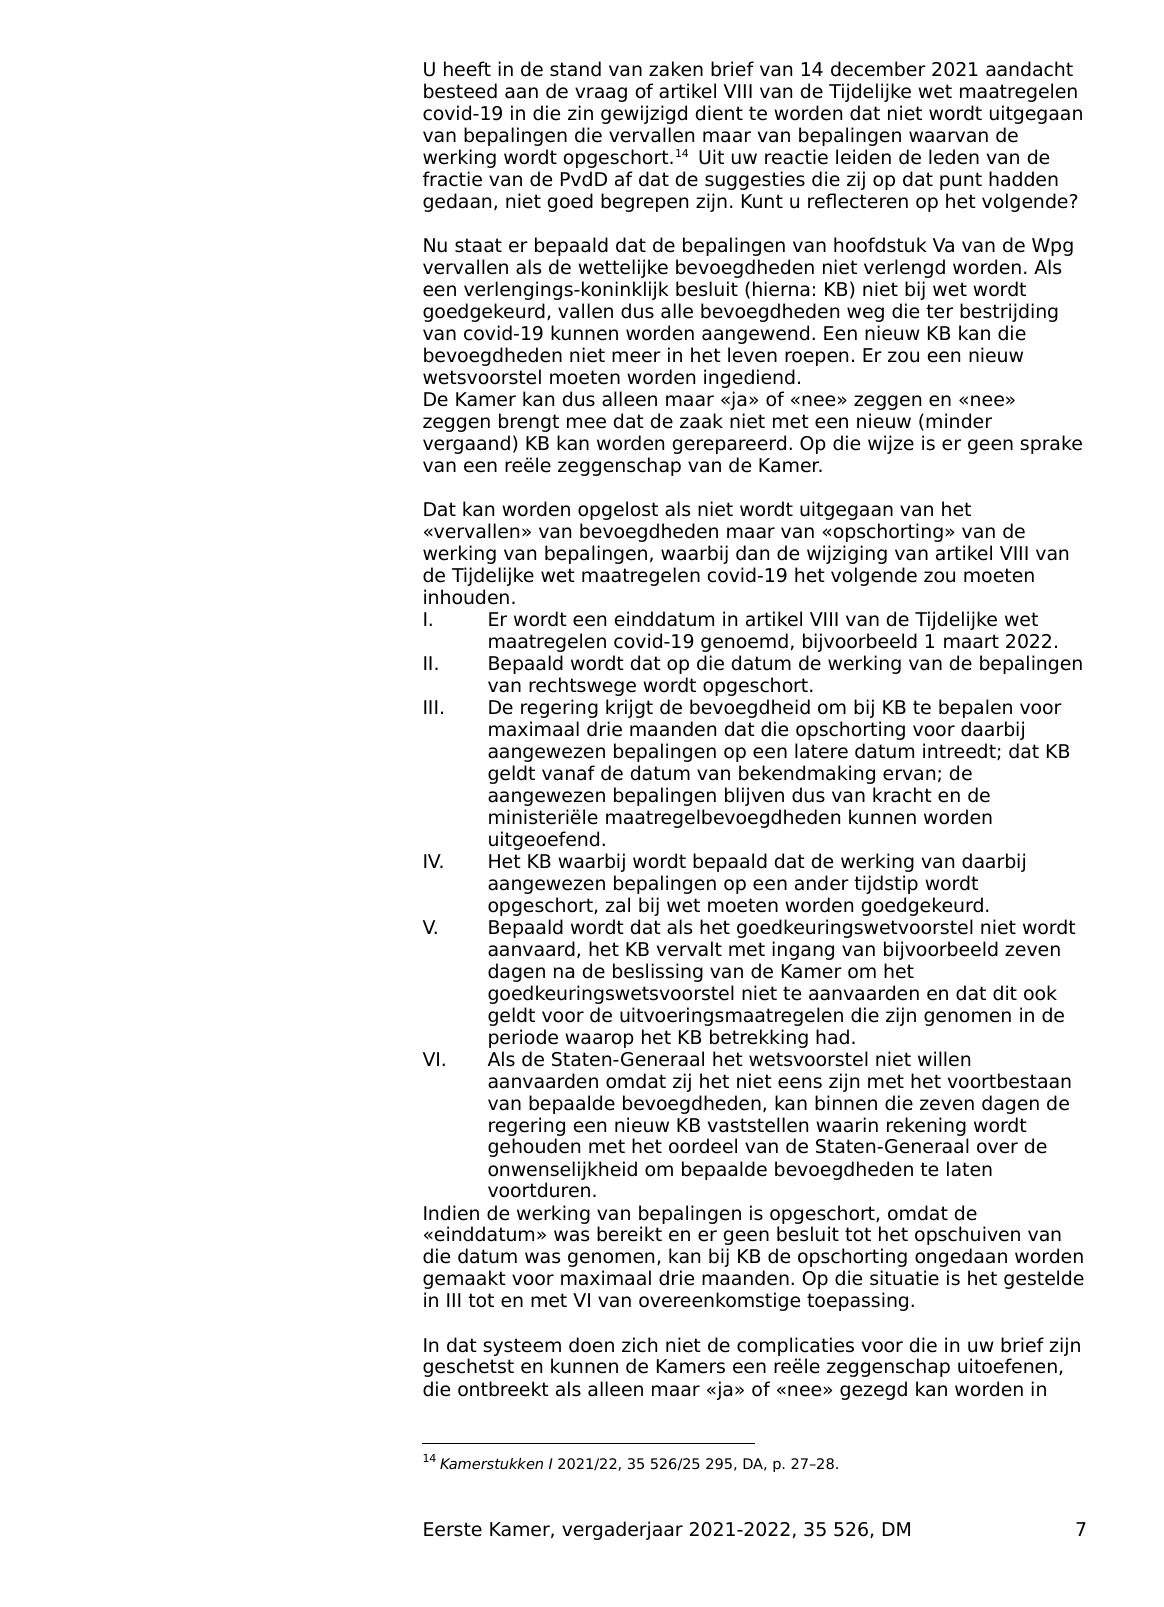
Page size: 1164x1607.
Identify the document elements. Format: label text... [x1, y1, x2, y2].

text IV. Het KB waarbij wordt bepaald dat de werking van daarbij aangewezen bepalingen op een ander tijdstip wordt opgeschort, zal bij wet moeten worden goedgekeurd. [422, 851, 1087, 917]
text In dat systeem doen zich niet de complicaties voor die in uw brief zijn geschetst en kunnen de Kamers een reële zeggenschap uitoefenen, die ontbreekt als alleen maar «ja» of «nee» gezegd kan worden in [422, 1334, 1087, 1400]
text U heeft in de stand van zaken brief van 14 december 2021 aandacht besteed aan de vraag of artikel VIII van de Tijdelijke wet maatregelen covid-19 in die zin gewijzigd dient te worden dat niet wordt uitgegaan van bepalingen die vervallen maar van bepalingen waarvan de werking wordt opgeschort. Uit uw reactie leiden de leden van de fractie van de PvdD af dat de suggesties die zij op dat punt hadden gedaan, niet goed begrepen zijn. Kunt u reflecteren op het volgende? [422, 59, 1087, 213]
text Indien de werking van bepalingen is opgeschort, omdat de «einddatum» was bereikt en er geen besluit tot het opschuiven van die datum was genomen, kan bij KB de opschorting ongedaan worden gemaakt voor maximaal drie maanden. Op die situatie is het gestelde in III tot en met VI van overeenkomstige toepassing. [422, 1202, 1087, 1312]
text Nu staat er bepaald dat de bepalingen van hoofdstuk Va van de Wpg vervallen als de wettelijke bevoegdheden niet verlengd worden. Als een verlengings-koninklijk besluit (hierna: KB) niet bij wet wordt goedgekeurd, vallen dus alle bevoegdheden weg die ter bestrijding van covid-19 kunnen worden aangewend. Een nieuw KB kan die bevoegdheden niet meer in het leven roepen. Er zou een nieuw wetsvoorstel moeten worden ingediend. [422, 235, 1087, 389]
text V. Bepaald wordt dat als het goedkeuringswetvoorstel niet wordt aanvaard, het KB vervalt met ingang van bijvoorbeeld zeven dagen na de beslissing van de Kamer om het goedkeuringswetsvoorstel niet te aanvaarden en dat dit ook geldt voor de uitvoeringsmaatregelen die zijn genomen in de periode waarop het KB betrekking had. [422, 917, 1087, 1048]
text De Kamer kan dus alleen maar «ja» of «nee» zeggen en «nee» zeggen brengt mee dat de zaak niet met een nieuw (minder vergaand) KB kan worden gerepareerd. Op die wijze is er geen sprake van een reële zeggenschap van de Kamer. [422, 389, 1087, 477]
text I. Er wordt een einddatum in artikel VIII van de Tijdelijke wet maatregelen covid-19 genoemd, bijvoorbeeld 1 maart 2022. [422, 609, 1087, 653]
text II. Bepaald wordt dat op die datum de werking van de bepalingen van rechtswege wordt opgeschort. [422, 653, 1087, 697]
text Kamerstukken I 2021/22, 35 526/25 295, DA, p. 27–28. [422, 1452, 1087, 1474]
text VI. Als de Staten-Generaal het wetsvoorstel niet willen aanvaarden omdat zij het niet eens zijn met het voortbestaan van bepaalde bevoegdheden, kan binnen die zeven dagen de regering een nieuw KB vaststellen waarin rekening wordt gehouden met het oordeel van de Staten-Generaal over de onwenselijkheid om bepaalde bevoegdheden te laten voortduren. [422, 1048, 1087, 1202]
text Dat kan worden opgelost als niet wordt uitgegaan van het «vervallen» van bevoegdheden maar van «opschorting» van de werking van bepalingen, waarbij dan de wijziging van artikel VIII van de Tijdelijke wet maatregelen covid-19 het volgende zou moeten inhouden. [422, 499, 1087, 609]
text III. De regering krijgt de bevoegdheid om bij KB te bepalen voor maximaal drie maanden dat die opschorting voor daarbij aangewezen bepalingen op een latere datum intreedt; dat KB geldt vanaf de datum van bekendmaking ervan; de aangewezen bepalingen blijven dus van kracht en de ministeriële maatregelbevoegdheden kunnen worden uitgeoefend. [422, 697, 1087, 851]
